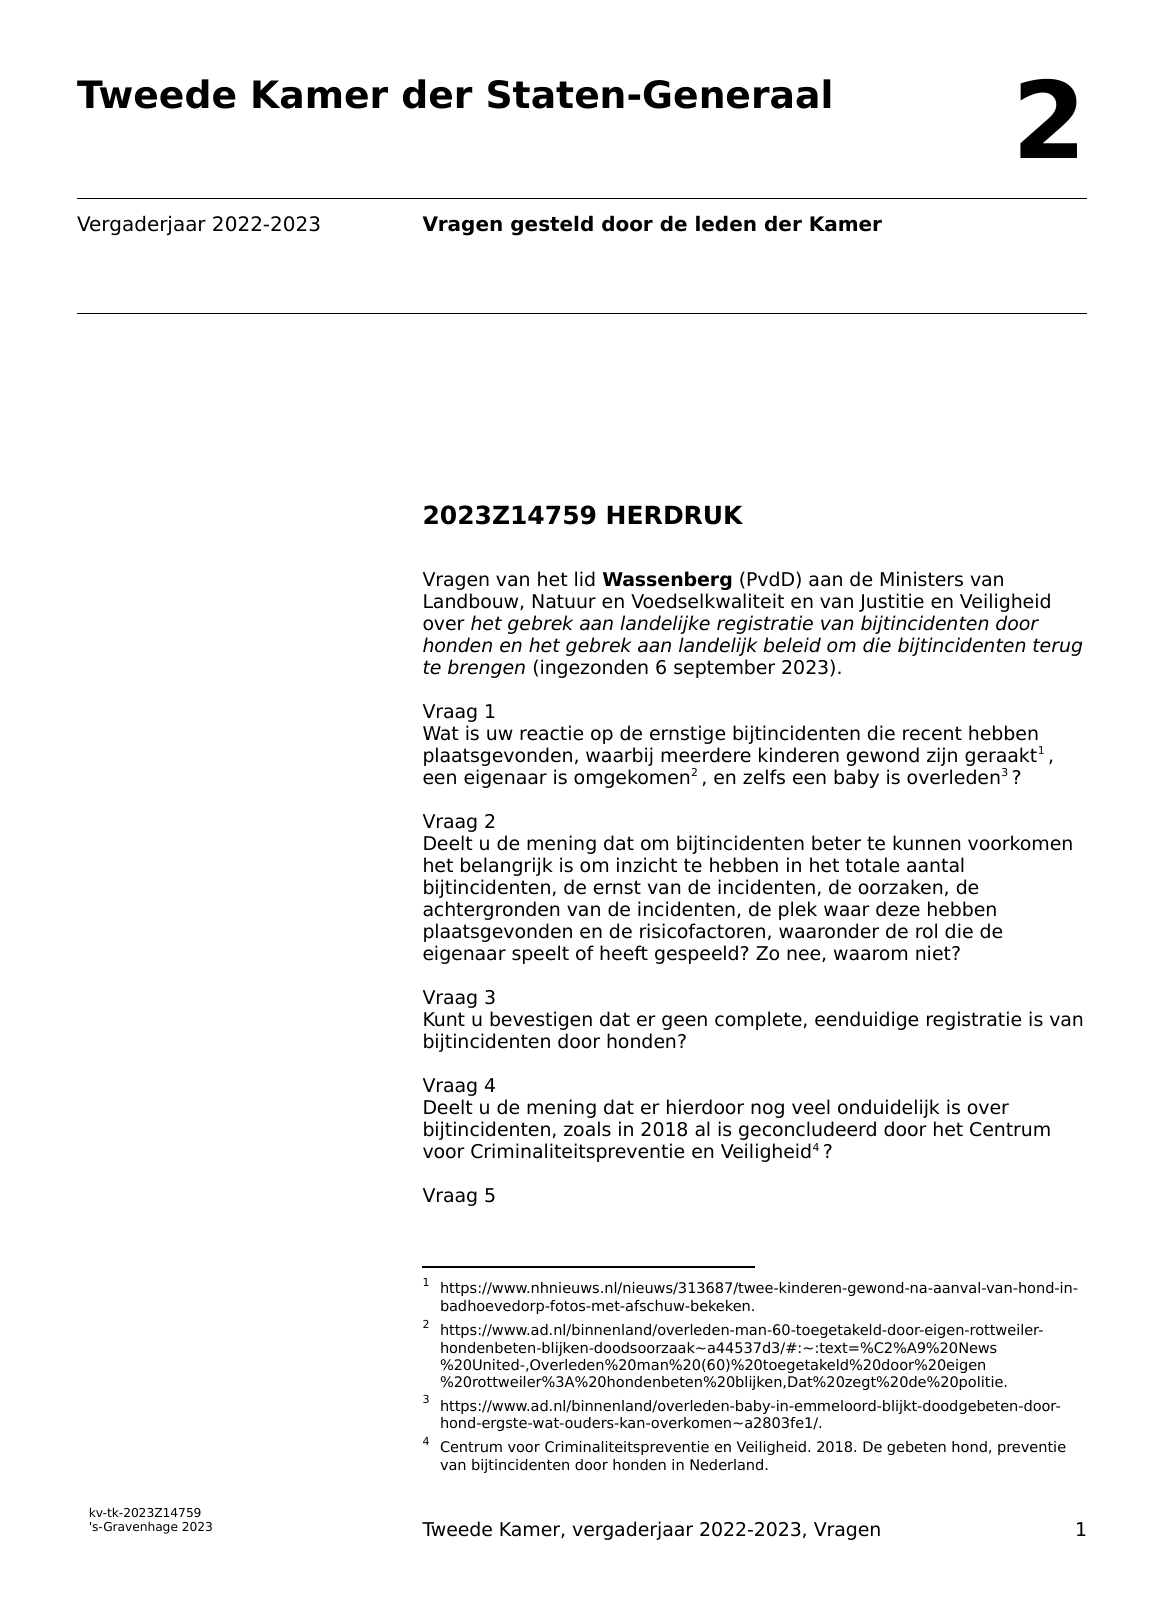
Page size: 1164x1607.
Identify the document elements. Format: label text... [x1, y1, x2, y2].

text https://www.nhnieuws.nl/nieuws/313687/twee-kinderen-gewond-na-aanval-van-hond-in-badhoevedorp-fotos-met-afschuw-bekeken. [422, 1276, 1087, 1315]
text Vraag 2 [422, 811, 1087, 833]
text Vraag 3 [422, 987, 1087, 1009]
text 's-Gravenhage 2023 [88, 1520, 323, 1534]
table_cell Vragen gesteld door de leden der Kamer [422, 199, 1087, 313]
text Wat is uw reactie op de ernstige bijtincidenten die recent hebben plaatsgevonden, waarbij meerdere kinderen gewond zijn geraakt, een eigenaar is omgekomen, en zelfs een baby is overleden? [422, 723, 1087, 789]
table_header 2 [886, 59, 1087, 198]
text Kunt u bevestigen dat er geen complete, eenduidige registratie is van bijtincidenten door honden? [422, 1009, 1087, 1053]
text Vraag 5 [422, 1185, 1087, 1207]
text Deelt u de mening dat er hierdoor nog veel onduidelijk is over bijtincidenten, zoals in 2018 al is geconcludeerd door het Centrum voor Criminaliteitspreventie en Veiligheid? [422, 1097, 1087, 1163]
text https://www.ad.nl/binnenland/overleden-baby-in-emmeloord-blijkt-doodgebeten-door-hond-ergste-wat-ouders-kan-overkomen~a2803fe1/. [422, 1393, 1087, 1432]
text https://www.ad.nl/binnenland/overleden-man-60-toegetakeld-door-eigen-rottweiler-hondenbeten-blijken-doodsoorzaak~a44537d3/#:~:text=%C2%A9%20News%20United-,Overleden%20man%20(60)%20toegetakeld%20door%20eigen%20rottweiler%3A%20hondenbeten%20blijken,Dat%20zegt%20de%20politie. [422, 1318, 1087, 1391]
table_cell Vergaderjaar 2022-2023 [77, 199, 422, 313]
text 2023Z14759 HERDRUK [422, 501, 1087, 531]
text Centrum voor Criminaliteitspreventie en Veiligheid. 2018. De gebeten hond, preventie van bijtincidenten door honden in Nederland. [422, 1435, 1087, 1474]
text Deelt u de mening dat om bijtincidenten beter te kunnen voorkomen het belangrijk is om inzicht te hebben in het totale aantal bijtincidenten, de ernst van de incidenten, de oorzaken, de achtergronden van de incidenten, de plek waar deze hebben plaatsgevonden en de risicofactoren, waaronder de rol die de eigenaar speelt of heeft gespeeld? Zo nee, waarom niet? [422, 833, 1087, 965]
text Vraag 4 [422, 1075, 1087, 1097]
table_header Tweede Kamer der Staten-Generaal [77, 59, 886, 198]
text Vragen van het lid Wassenberg (PvdD) aan de Ministers van Landbouw, Natuur en Voedselkwaliteit en van Justitie en Veiligheid over het gebrek aan landelijke registratie van bijtincidenten door honden en het gebrek aan landelijk beleid om die bijtincidenten terug te brengen (ingezonden 6 september 2023). [422, 569, 1087, 679]
text kv-tk-2023Z14759 [88, 1506, 323, 1520]
text Vraag 1 [422, 701, 1087, 723]
